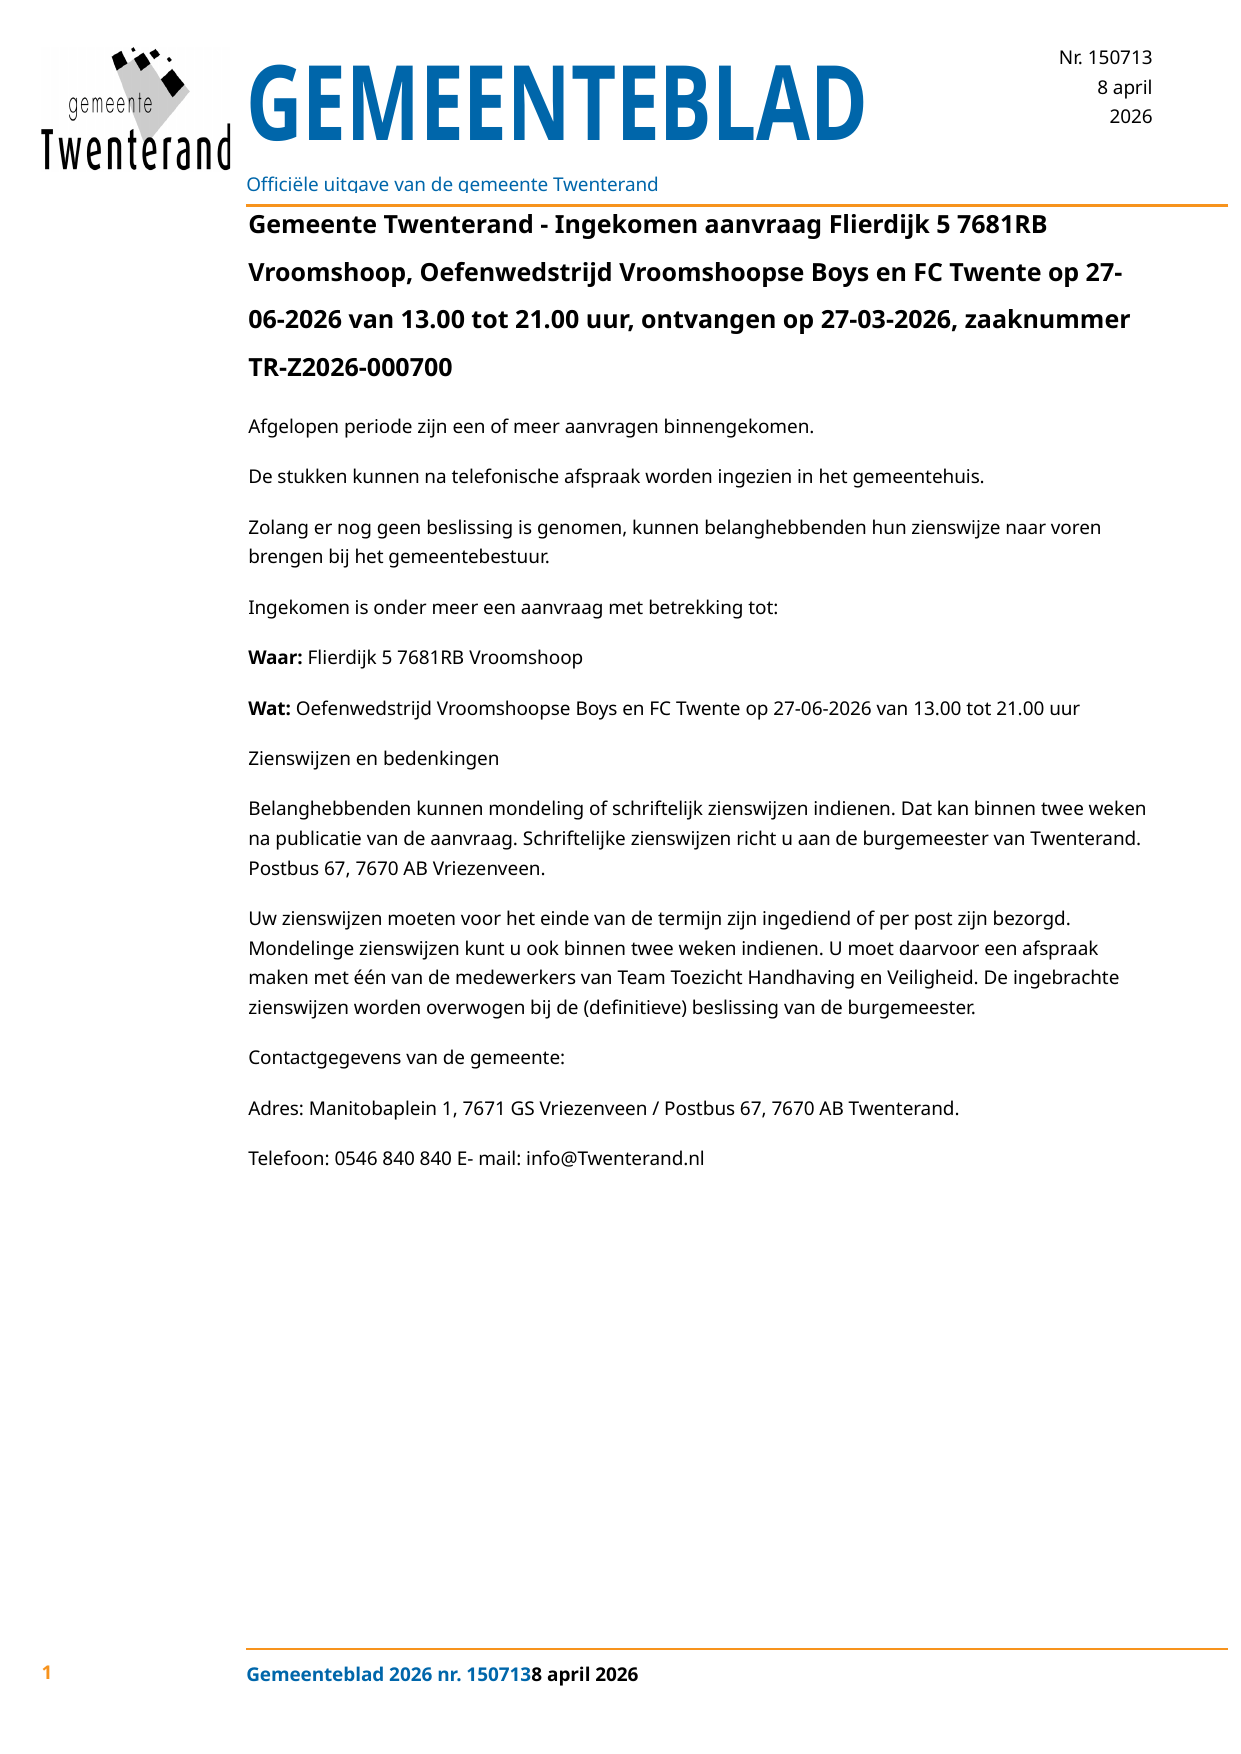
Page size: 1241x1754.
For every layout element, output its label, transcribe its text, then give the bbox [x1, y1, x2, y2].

text De stukken kunnen na telefonische afspraak worden ingezien in het gemeentehuis. [248, 463, 1152, 489]
text Zolang er nog geen beslissing is genomen, kunnen belanghebbenden hun zienswijze naar voren brengen bij het gemeentebestuur. [248, 514, 1152, 569]
text Ingekomen is onder meer een aanvraag met betrekking tot: [248, 594, 1152, 620]
text Zienswijzen en bedenkingen [248, 745, 1152, 771]
text Waar: Flierdijk 5 7681RB Vroomshoop [248, 644, 1152, 670]
text Wat: Oefenwedstrijd Vroomshoopse Boys en FC Twente op 27-06-2026 van 13.00 tot 21.00 uur [248, 695, 1152, 721]
text Afgelopen periode zijn een of meer aanvragen binnengekomen. [248, 413, 1152, 439]
text Contactgegevens van de gemeente: [248, 1044, 1152, 1070]
text Adres: Manitobaplein 1, 7671 GS Vriezenveen / Postbus 67, 7670 AB Twenterand. [248, 1095, 1152, 1121]
text Telefoon: 0546 840 840 E- mail: info@Twenterand.nl [248, 1145, 1152, 1171]
text Belanghebbenden kunnen mondeling of schriftelijk zienswijzen indienen. Dat kan binnen twee weken na publicatie van de aanvraag. Schriftelijke zienswijzen richt u aan de burgemeester van Twenterand. Postbus 67, 7670 AB Vriezenveen. [248, 796, 1152, 881]
text Gemeente Twenterand - Ingekomen aanvraag Flierdijk 5 7681RB Vroomshoop, Oefenwedstrijd Vroomshoopse Boys en FC Twente op 27-06-2026 van 13.00 tot 21.00 uur, ontvangen op 27-03-2026, zaaknummer TR-Z2026-000700 [248, 207, 1152, 384]
picture [41, 47, 231, 172]
text Uw zienswijzen moeten voor het einde van de termijn zijn ingediend of per post zijn bezorgd. Mondelinge zienswijzen kunt u ook binnen twee weken indienen. U moet daarvoor een afspraak maken met één van de medewerkers van Team Toezicht Handhaving en Veiligheid. De ingebrachte zienswijzen worden overwogen bij de (definitieve) beslissing van de burgemeester. [248, 905, 1152, 1020]
